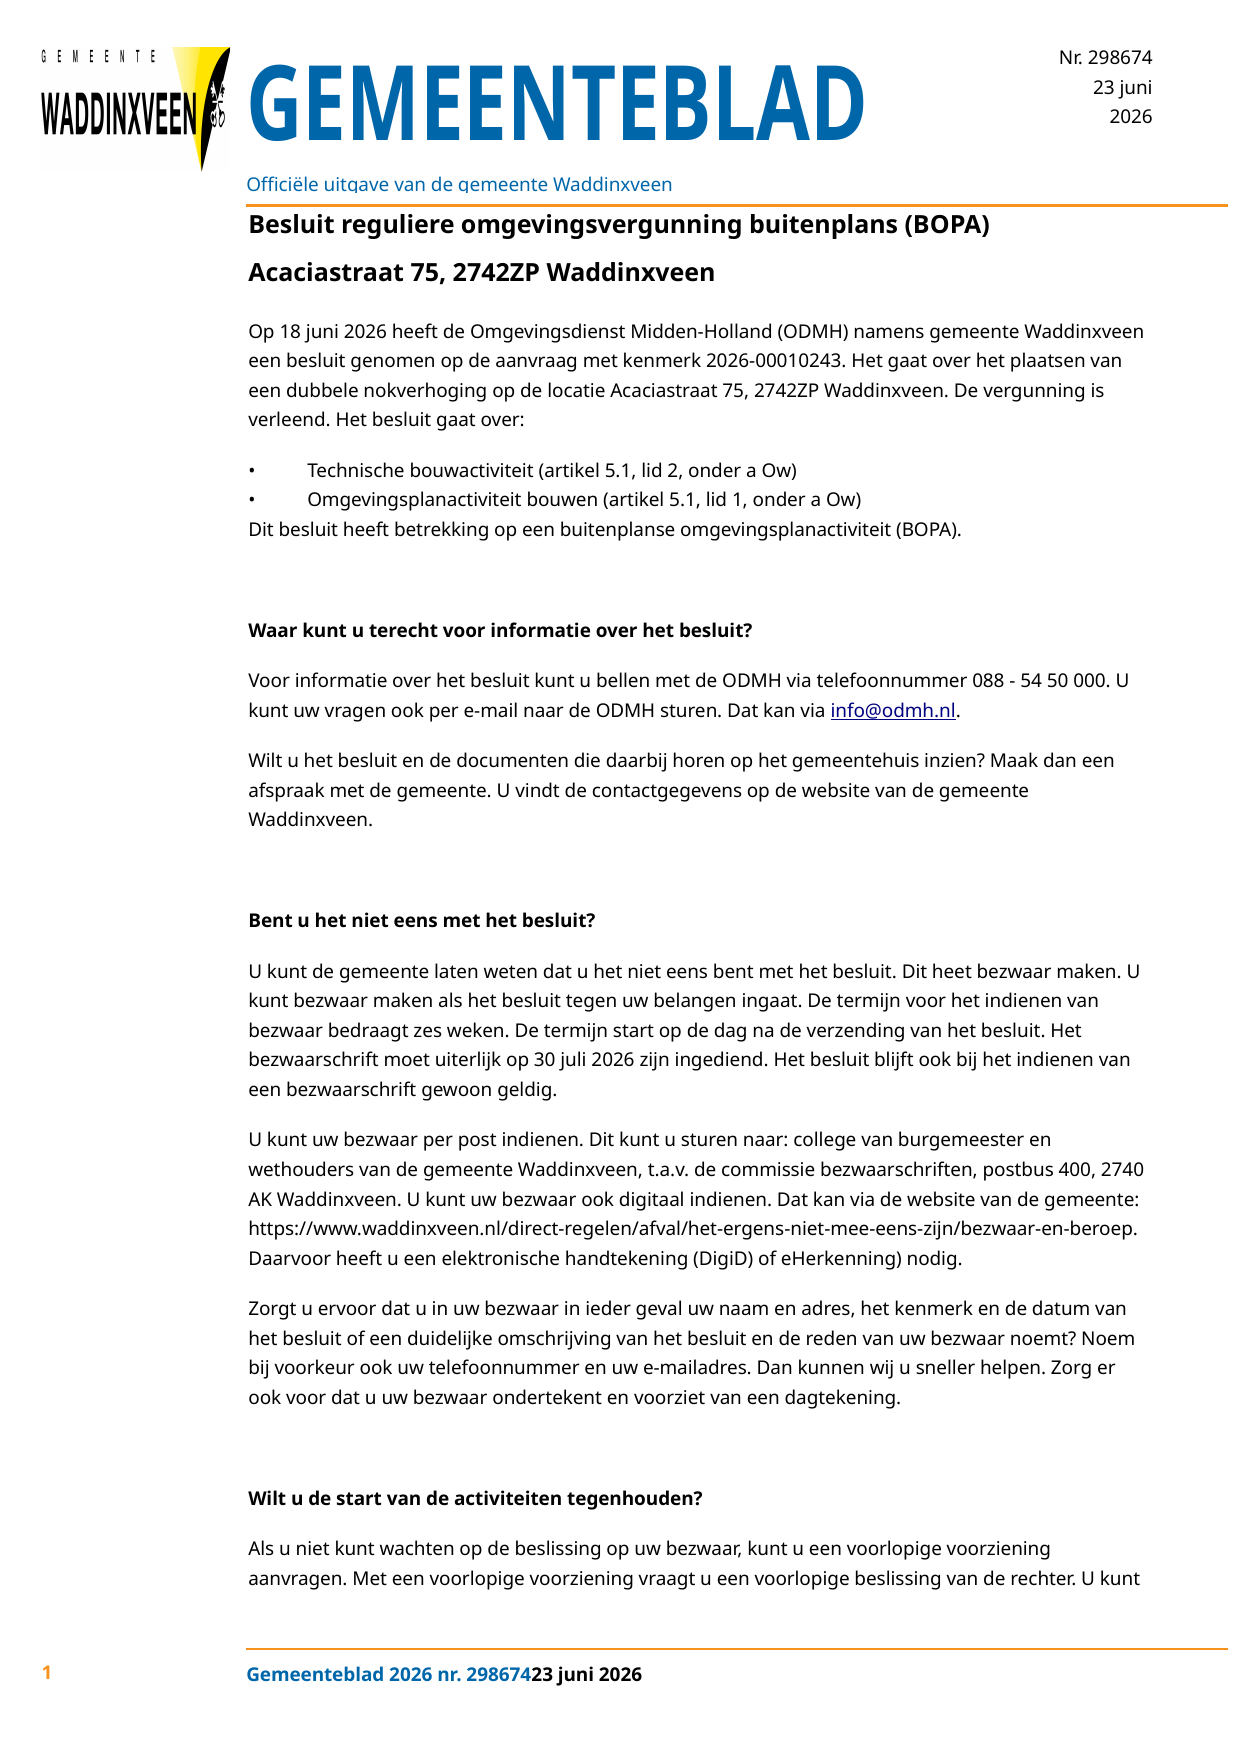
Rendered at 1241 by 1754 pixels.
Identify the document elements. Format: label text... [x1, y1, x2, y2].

text Dit besluit heeft betrekking op een buitenplanse omgevingsplanactiviteit (BOPA). [248, 516, 1152, 542]
text Voor informatie over het besluit kunt u bellen met de ODMH via telefoonnummer 088 - 54 50 000. U kunt uw vragen ook per e-mail naar de ODMH sturen. Dat kan via info@odmh.nl. [248, 667, 1152, 723]
text Wilt u het besluit en de documenten die daarbij horen op het gemeentehuis inzien? Maak dan een afspraak met de gemeente. U vindt de contactgegevens op de website van de gemeente Waddinxveen. [248, 747, 1152, 832]
text U kunt de gemeente laten weten dat u het niet eens bent met het besluit. Dit heet bezwaar maken. U kunt bezwaar maken als het besluit tegen uw belangen ingaat. De termijn voor het indienen van bezwaar bedraagt zes weken. De termijn start op de dag na de verzending van het besluit. Het bezwaarschrift moet uiterlijk op 30 juli 2026 zijn ingediend. Het besluit blijft ook bij het indienen van een bezwaarschrift gewoon geldig. [248, 958, 1152, 1102]
text Waar kunt u terecht voor informatie over het besluit? [248, 617, 1152, 643]
text Zorgt u ervoor dat u in uw bezwaar in ieder geval uw naam en adres, het kenmerk en de datum van het besluit of een duidelijke omschrijving van het besluit en de reden van uw bezwaar noemt? Noem bij voorkeur ook uw telefoonnummer en uw e-mailadres. Dan kunnen wij u sneller helpen. Zorg er ook voor dat u uw bezwaar ondertekent en voorziet van een dagtekening. [248, 1295, 1152, 1410]
picture [41, 47, 231, 172]
text U kunt uw bezwaar per post indienen. Dit kunt u sturen naar: college van burgemeester en wethouders van de gemeente Waddinxveen, t.a.v. de commissie bezwaarschriften, postbus 400, 2740 AK Waddinxveen. U kunt uw bezwaar ook digitaal indienen. Dat kan via de website van de gemeente: https://www.waddinxveen.nl/direct-regelen/afval/het-ergens-niet-mee-eens-zijn/bezwaar-en-beroep. Daarvoor heeft u een elektronische handtekening (DigiD) of eHerkenning) nodig. [248, 1127, 1152, 1271]
text Als u niet kunt wachten op de beslissing op uw bezwaar, kunt u een voorlopige voorziening aanvragen. Met een voorlopige voorziening vraagt u een voorlopige beslissing van de rechter. U kunt [248, 1535, 1152, 1591]
list Technische bouwactiviteit (artikel 5.1, lid 2, onder a Ow) [248, 457, 1152, 483]
list Omgevingsplanactiviteit bouwen (artikel 5.1, lid 1, onder a Ow) [248, 487, 1152, 512]
text Op 18 juni 2026 heeft de Omgevingsdienst Midden-Holland (ODMH) namens gemeente Waddinxveen een besluit genomen op de aanvraag met kenmerk 2026-00010243. Het gaat over het plaatsen van een dubbele nokverhoging op de locatie Acaciastraat 75, 2742ZP Waddinxveen. De vergunning is verleend. Het besluit gaat over: [248, 318, 1152, 432]
text Bent u het niet eens met het besluit? [248, 907, 1152, 933]
text Besluit reguliere omgevingsvergunning buitenplans (BOPA) Acaciastraat 75, 2742ZP Waddinxveen [248, 207, 1152, 288]
text Wilt u de start van de activiteiten tegenhouden? [248, 1485, 1152, 1511]
